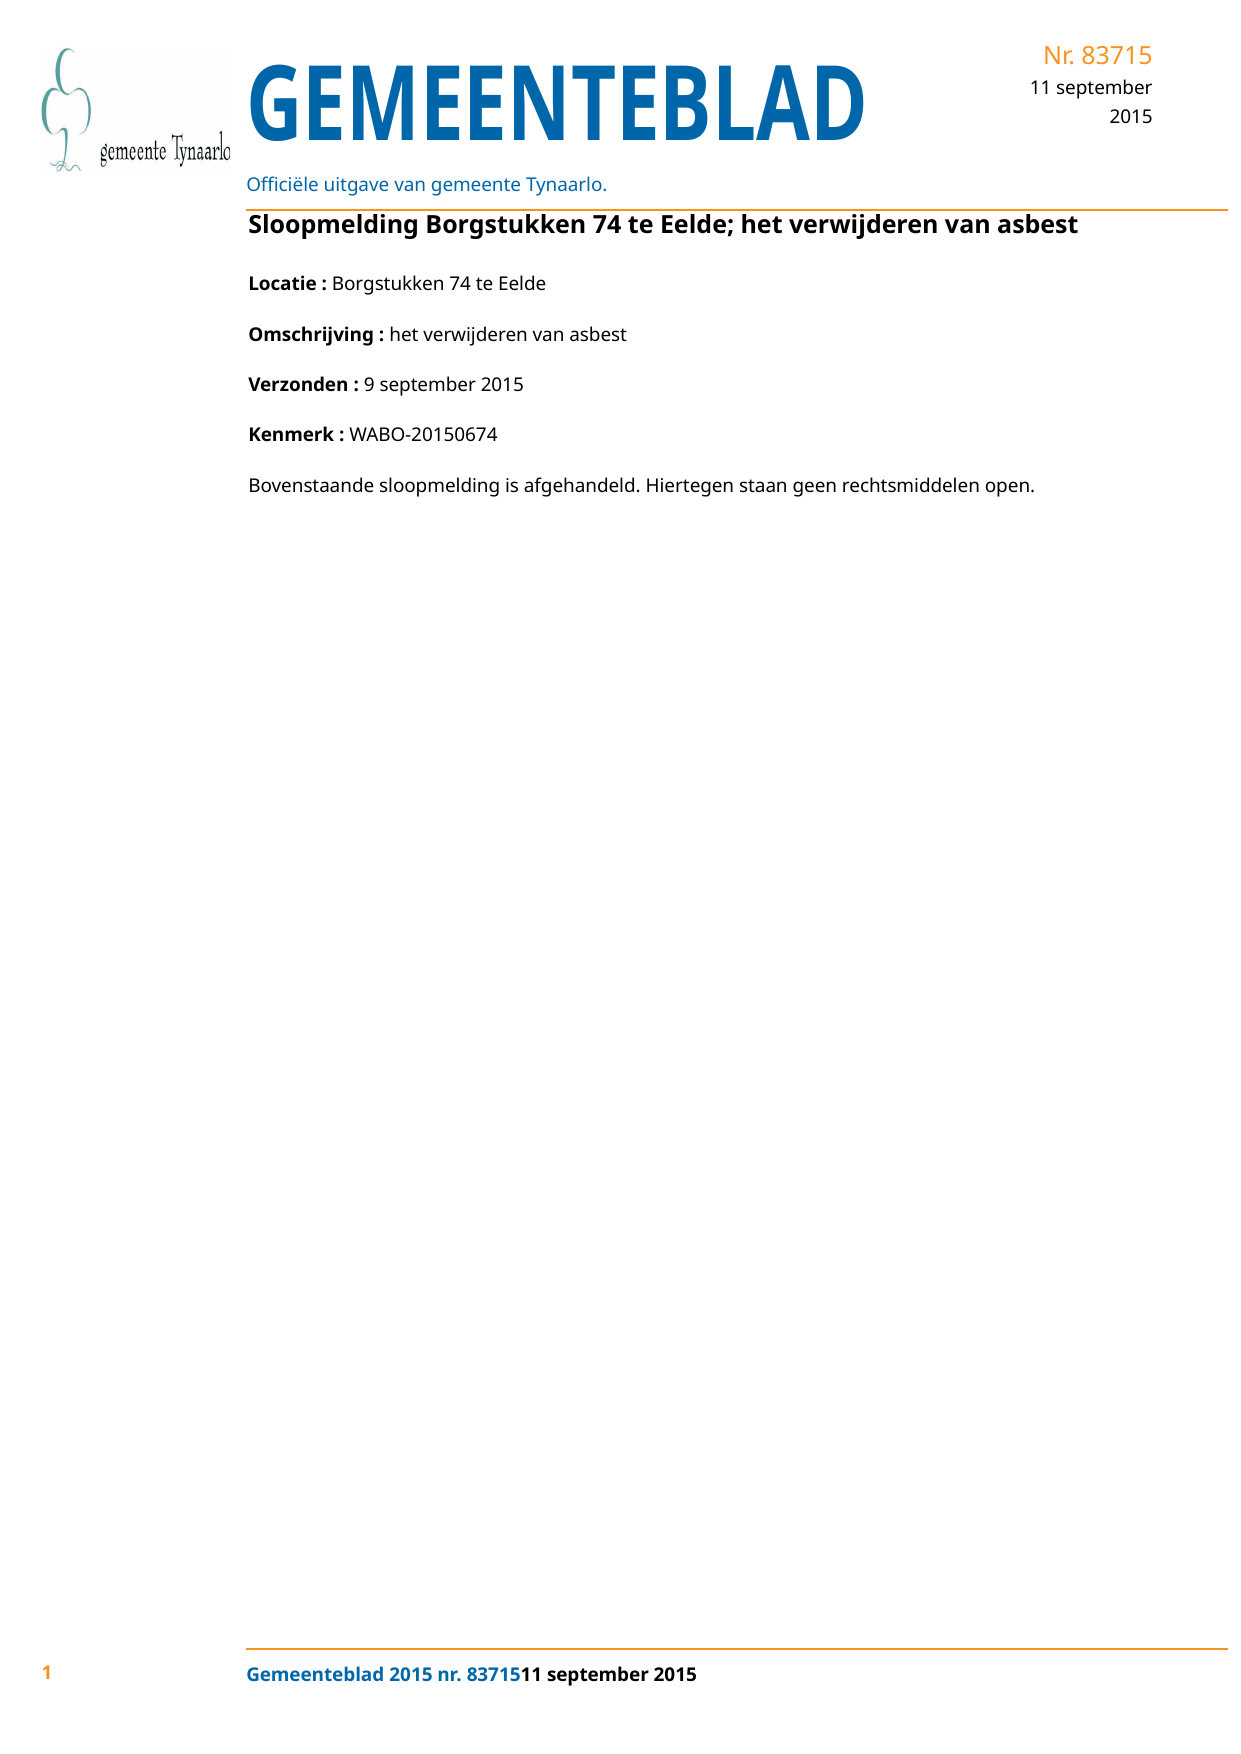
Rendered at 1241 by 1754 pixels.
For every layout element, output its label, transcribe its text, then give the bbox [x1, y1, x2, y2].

text Omschrijving : het verwijderen van asbest [248, 321, 1152, 346]
text Kenmerk : WABO-20150674 [248, 422, 1152, 447]
picture [41, 47, 231, 172]
text Locatie : Borgstukken 74 te Eelde [248, 270, 1152, 296]
text Bovenstaande sloopmelding is afgehandeld. Hiertegen staan geen rechtsmiddelen open. [248, 472, 1152, 498]
text Sloopmelding Borgstukken 74 te Eelde; het verwijderen van asbest [248, 211, 1152, 241]
text Verzonden : 9 september 2015 [248, 371, 1152, 397]
